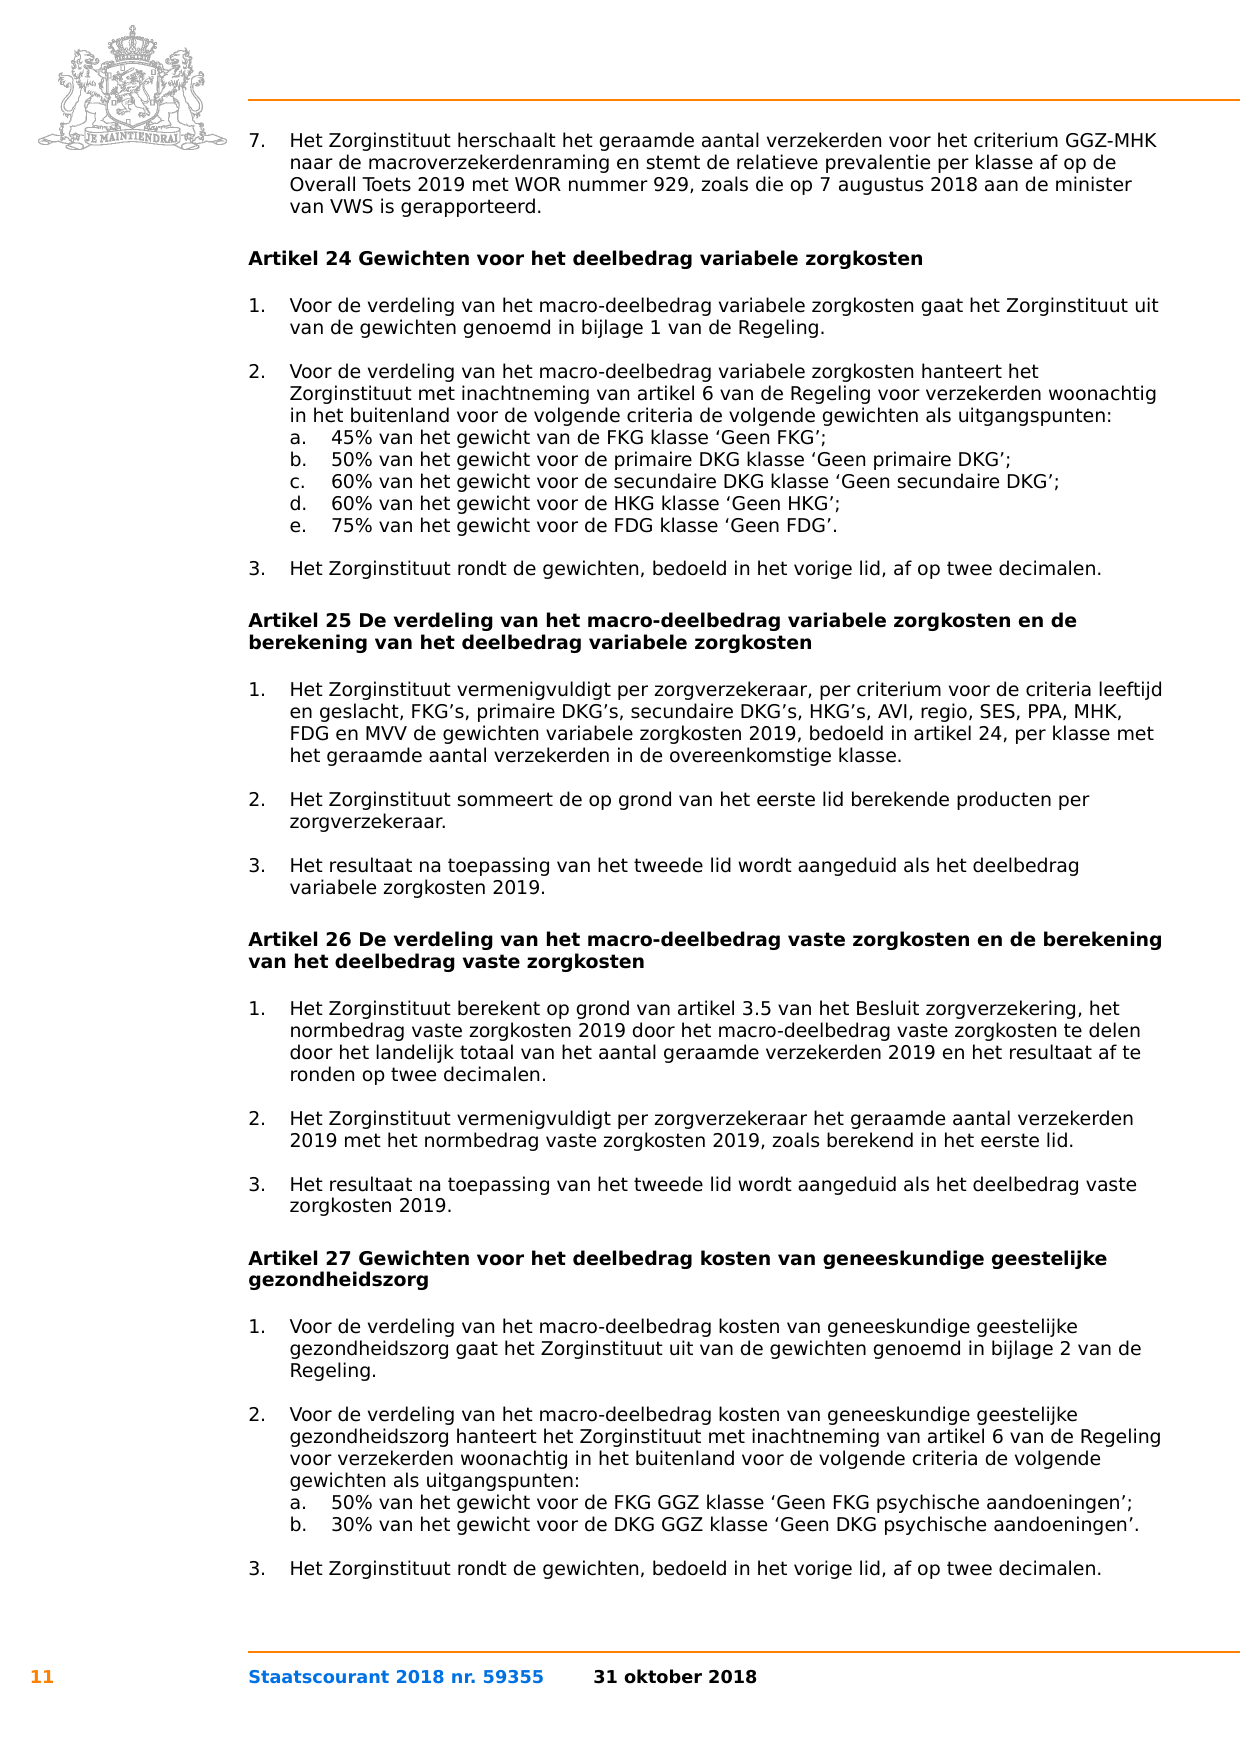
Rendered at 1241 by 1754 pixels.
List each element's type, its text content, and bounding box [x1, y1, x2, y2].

text 7. Het Zorginstituut herschaalt het geraamde aantal verzekerden voor het criterium GGZ-MHK naar de macroverzekerdenraming en stemt de relatieve prevalentie per klasse af op de Overall Toets 2019 met WOR nummer 929, zoals die op 7 augustus 2018 aan de minister van VWS is gerapporteerd. [248, 130, 1163, 218]
text a. 45% van het gewicht van de FKG klasse ‘Geen FKG’; [289, 427, 1163, 448]
text 1. Voor de verdeling van het macro-deelbedrag variabele zorgkosten gaat het Zorginstituut uit van de gewichten genoemd in bijlage 1 van de Regeling. [248, 295, 1163, 339]
text b. 30% van het gewicht voor de DKG GGZ klasse ‘Geen DKG psychische aandoeningen’. [289, 1514, 1163, 1536]
text c. 60% van het gewicht voor de secundaire DKG klasse ‘Geen secundaire DKG’; [289, 471, 1163, 492]
text 2. Voor de verdeling van het macro-deelbedrag variabele zorgkosten hanteert het Zorginstituut met inachtneming van artikel 6 van de Regeling voor verzekerden woonachtig in het buitenland voor de volgende criteria de volgende gewichten als uitgangspunten: [248, 361, 1163, 427]
text a. 50% van het gewicht voor de FKG GGZ klasse ‘Geen FKG psychische aandoeningen’; [289, 1492, 1163, 1514]
text 2. Voor de verdeling van het macro-deelbedrag kosten van geneeskundige geestelijke gezondheidszorg hanteert het Zorginstituut met inachtneming van artikel 6 van de Regeling voor verzekerden woonachtig in het buitenland voor de volgende criteria de volgende gewichten als uitgangspunten: [248, 1404, 1163, 1492]
text 3. Het resultaat na toepassing van het tweede lid wordt aangeduid als het deelbedrag variabele zorgkosten 2019. [248, 855, 1163, 899]
subtitle Artikel 25 De verdeling van het macro-deelbedrag variabele zorgkosten en de berekening van het deelbedrag variabele zorgkosten [248, 610, 1163, 654]
text d. 60% van het gewicht voor de HKG klasse ‘Geen HKG’; [289, 492, 1163, 514]
picture [38, 25, 227, 150]
text 3. Het resultaat na toepassing van het tweede lid wordt aangeduid als het deelbedrag vaste zorgkosten 2019. [248, 1173, 1163, 1217]
text 2. Het Zorginstituut sommeert de op grond van het eerste lid berekende producten per zorgverzekeraar. [248, 789, 1163, 833]
text b. 50% van het gewicht voor de primaire DKG klasse ‘Geen primaire DKG’; [289, 448, 1163, 471]
text 2. Het Zorginstituut vermenigvuldigt per zorgverzekeraar het geraamde aantal verzekerden 2019 met het normbedrag vaste zorgkosten 2019, zoals berekend in het eerste lid. [248, 1108, 1163, 1152]
text 1. Het Zorginstituut berekent op grond van artikel 3.5 van het Besluit zorgverzekering, het normbedrag vaste zorgkosten 2019 door het macro-deelbedrag vaste zorgkosten te delen door het landelijk totaal van het aantal geraamde verzekerden 2019 en het resultaat af te ronden op twee decimalen. [248, 998, 1163, 1086]
subtitle Artikel 24 Gewichten voor het deelbedrag variabele zorgkosten [248, 248, 1163, 270]
text 1. Het Zorginstituut vermenigvuldigt per zorgverzekeraar, per criterium voor de criteria leeftijd en geslacht, FKG’s, primaire DKG’s, secundaire DKG’s, HKG’s, AVI, regio, SES, PPA, MHK, FDG en MVV de gewichten variabele zorgkosten 2019, bedoeld in artikel 24, per klasse met het geraamde aantal verzekerden in de overeenkomstige klasse. [248, 679, 1163, 767]
subtitle Artikel 26 De verdeling van het macro-deelbedrag vaste zorgkosten en de berekening van het deelbedrag vaste zorgkosten [248, 929, 1163, 973]
text 1. Voor de verdeling van het macro-deelbedrag kosten van geneeskundige geestelijke gezondheidszorg gaat het Zorginstituut uit van de gewichten genoemd in bijlage 2 van de Regeling. [248, 1316, 1163, 1382]
text e. 75% van het gewicht voor de FDG klasse ‘Geen FDG’. [289, 514, 1163, 536]
subtitle Artikel 27 Gewichten voor het deelbedrag kosten van geneeskundige geestelijke gezondheidszorg [248, 1247, 1163, 1291]
text 3. Het Zorginstituut rondt de gewichten, bedoeld in het vorige lid, af op twee decimalen. [248, 558, 1163, 580]
text 3. Het Zorginstituut rondt de gewichten, bedoeld in het vorige lid, af op twee decimalen. [248, 1558, 1163, 1580]
